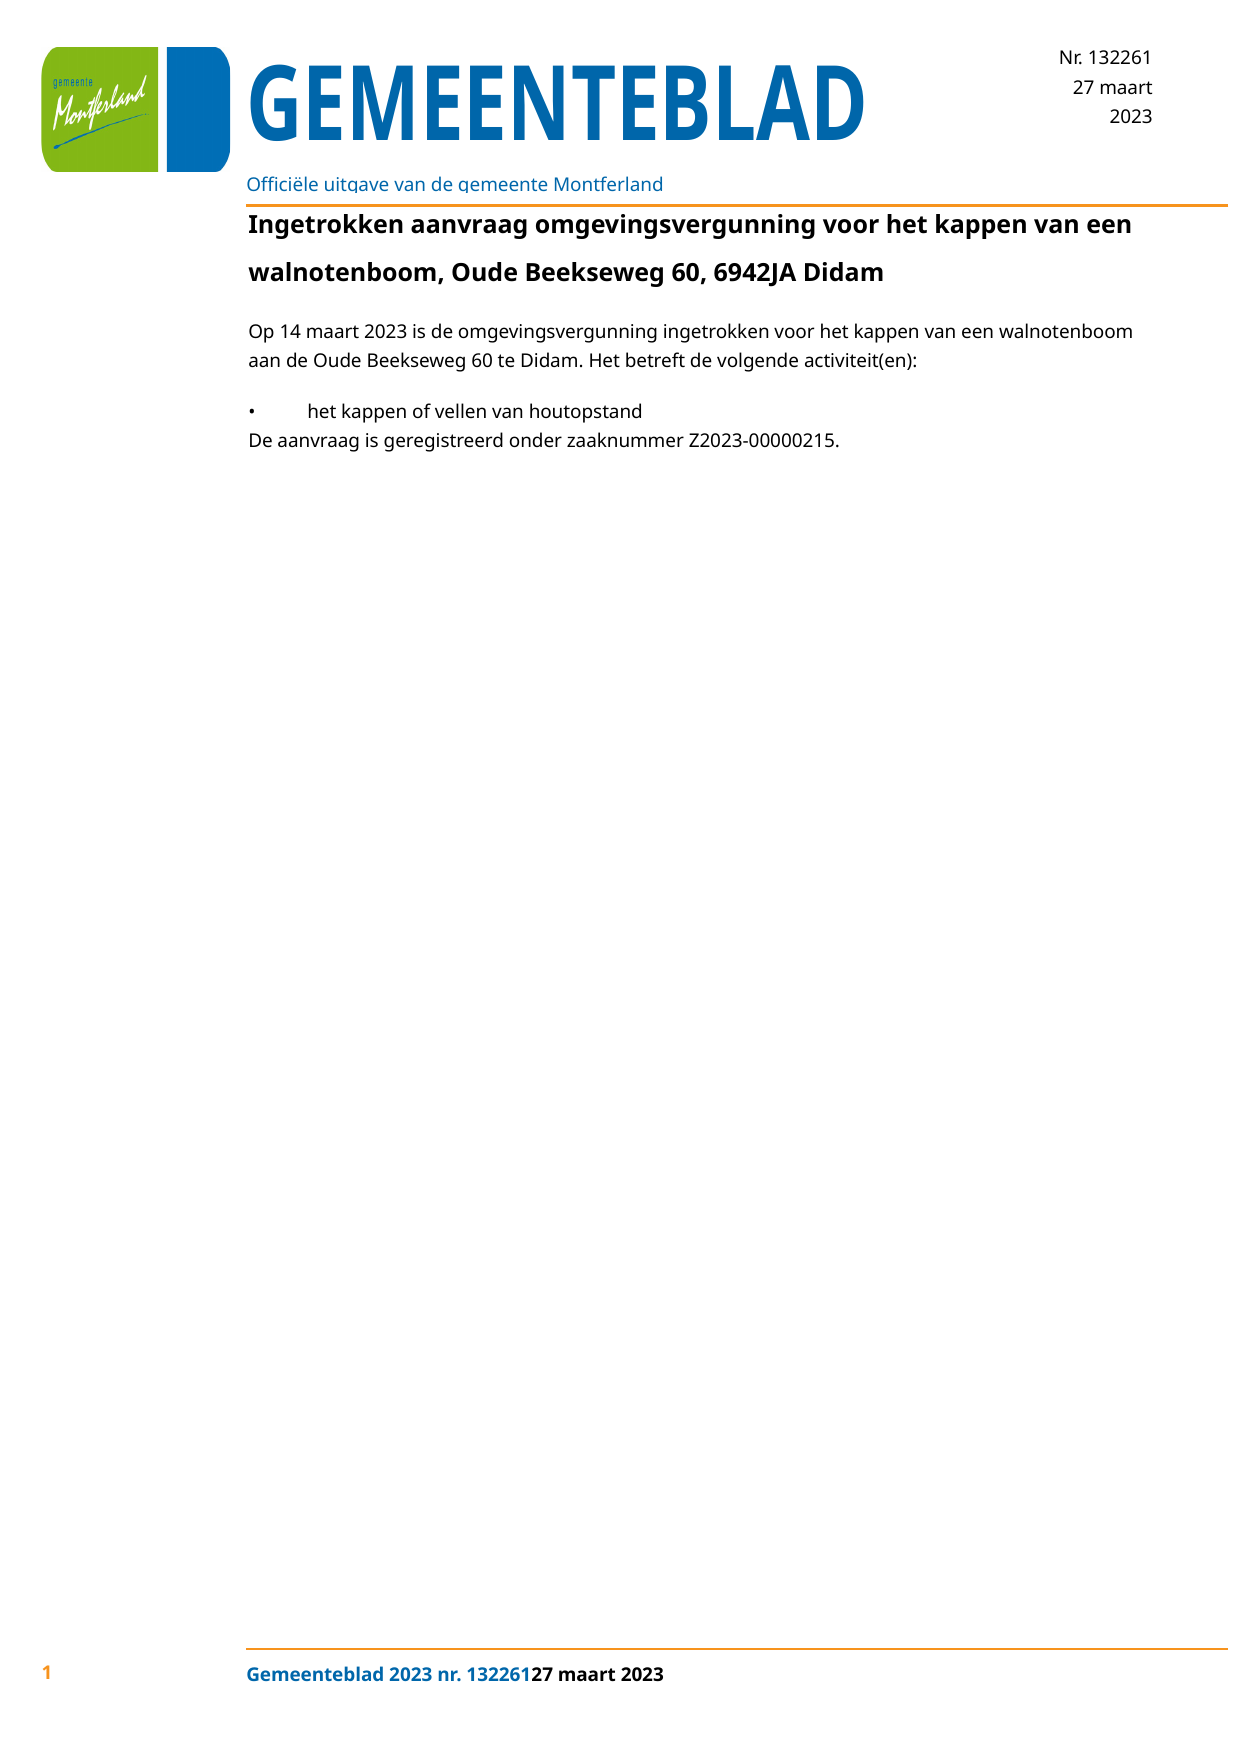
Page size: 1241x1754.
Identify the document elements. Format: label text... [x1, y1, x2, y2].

text De aanvraag is geregistreerd onder zaaknummer Z2023-00000215. [248, 427, 1152, 453]
text Op 14 maart 2023 is de omgevingsvergunning ingetrokken voor het kappen van een walnotenboom aan de Oude Beekseweg 60 te Didam. Het betreft de volgende activiteit(en): [248, 318, 1152, 373]
picture [41, 47, 231, 172]
text Ingetrokken aanvraag omgevingsvergunning voor het kappen van een walnotenboom, Oude Beekseweg 60, 6942JA Didam [248, 207, 1152, 288]
list het kappen of vellen van houtopstand [248, 398, 1152, 424]
